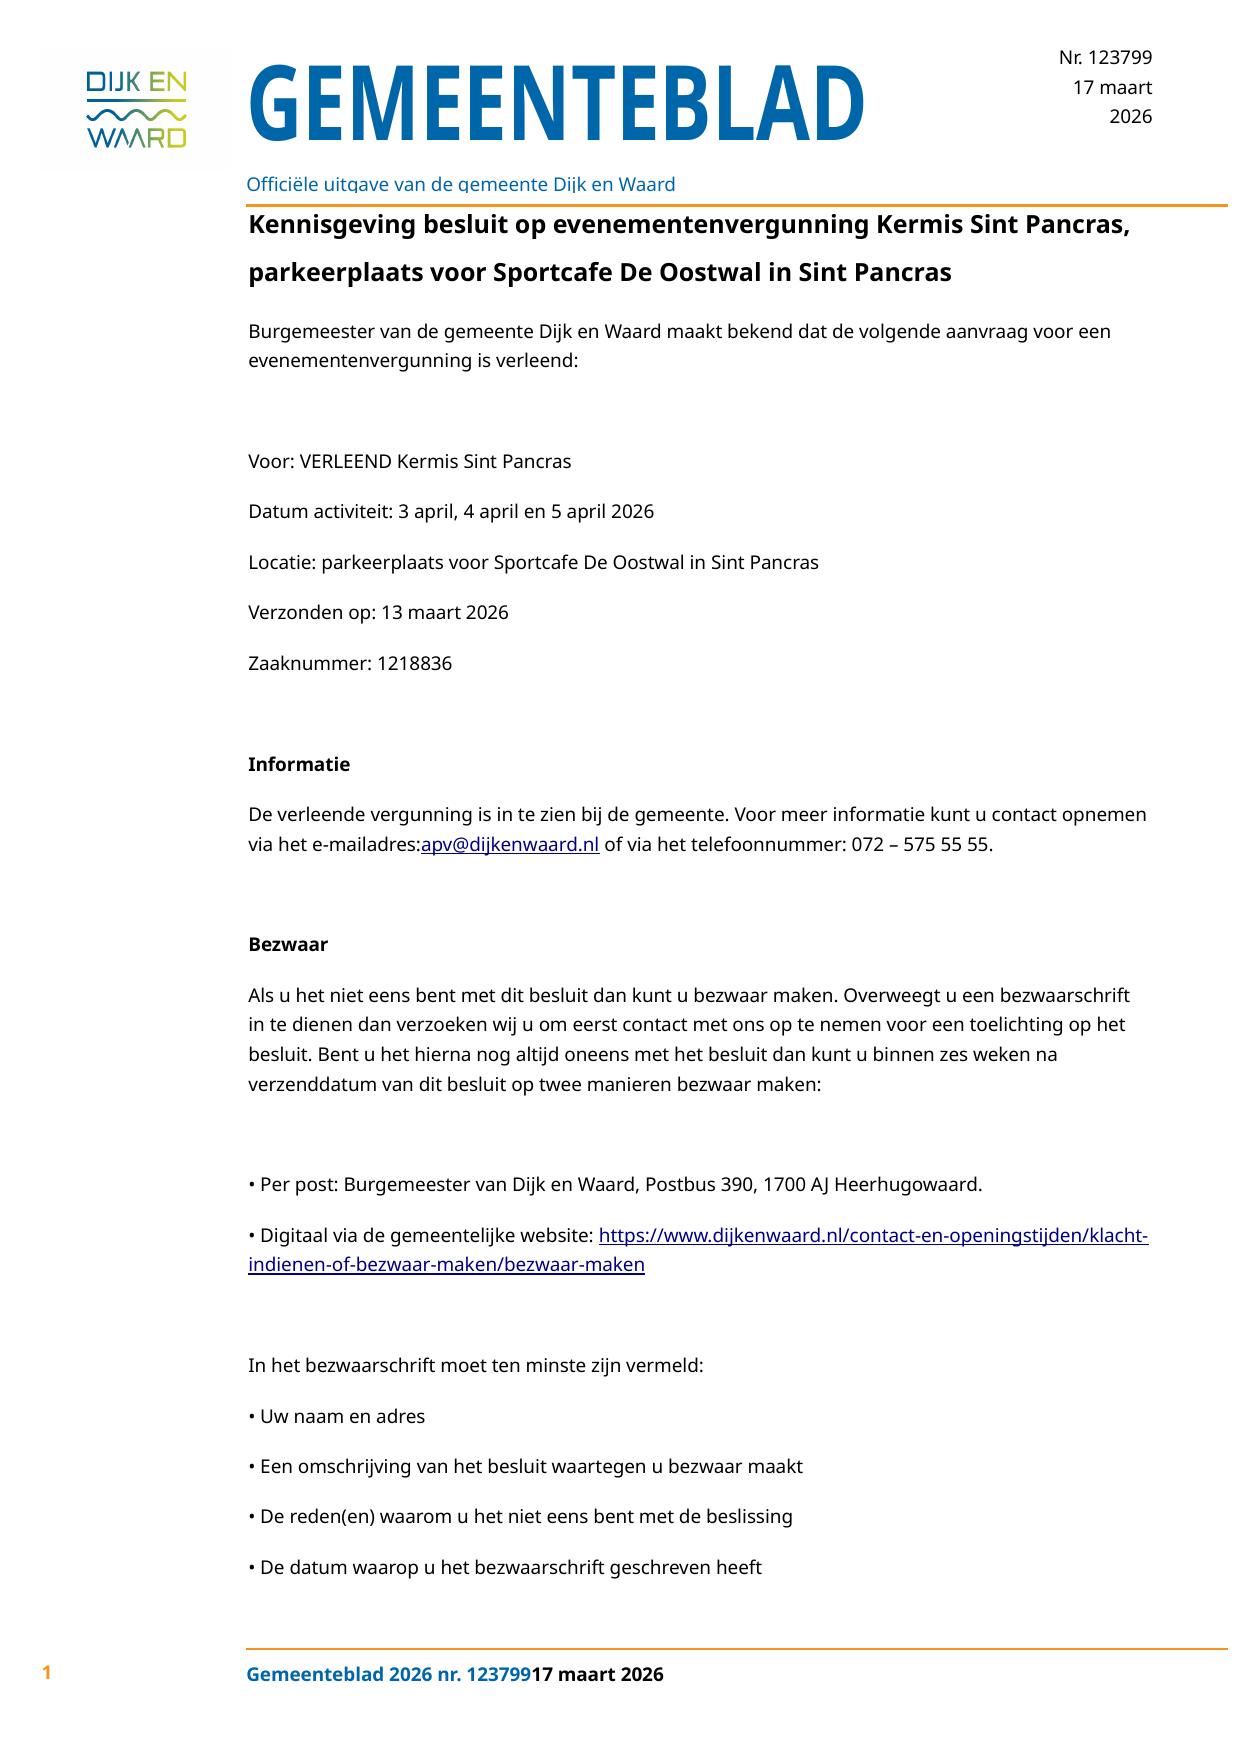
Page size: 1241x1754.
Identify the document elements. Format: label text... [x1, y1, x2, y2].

text Verzonden op: 13 maart 2026 [248, 599, 1152, 625]
text • Digitaal via de gemeentelijke website: https://www.dijkenwaard.nl/contact-en-openingstijden/klacht-indienen-of-bezwaar-maken/bezwaar-maken [248, 1222, 1152, 1277]
text • De datum waarop u het bezwaarschrift geschreven heeft [248, 1554, 1152, 1580]
text In het bezwaarschrift moet ten minste zijn vermeld: [248, 1352, 1152, 1378]
text Bezwaar [248, 932, 1152, 957]
text Voor: VERLEEND Kermis Sint Pancras [248, 448, 1152, 474]
text • Per post: Burgemeester van Dijk en Waard, Postbus 390, 1700 AJ Heerhugowaard. [248, 1172, 1152, 1197]
text Burgemeester van de gemeente Dijk en Waard maakt bekend dat de volgende aanvraag voor een evenementenvergunning is verleend: [248, 318, 1152, 373]
text • Uw naam en adres [248, 1403, 1152, 1429]
text Kennisgeving besluit op evenementenvergunning Kermis Sint Pancras, parkeerplaats voor Sportcafe De Oostwal in Sint Pancras [248, 207, 1152, 288]
text • Een omschrijving van het besluit waartegen u bezwaar maakt [248, 1453, 1152, 1479]
text Datum activiteit: 3 april, 4 april en 5 april 2026 [248, 499, 1152, 524]
text Als u het niet eens bent met dit besluit dan kunt u bezwaar maken. Overweegt u een bezwaarschrift in te dienen dan verzoeken wij u om eerst contact met ons op te nemen voor een toelichting op het besluit. Bent u het hierna nog altijd oneens met het besluit dan kunt u binnen zes weken na verzenddatum van dit besluit op twee manieren bezwaar maken: [248, 982, 1152, 1097]
text Zaaknummer: 1218836 [248, 650, 1152, 676]
text De verleende vergunning is in te zien bij de gemeente. Voor meer informatie kunt u contact opnemen via het e-mailadres:apv@dijkenwaard.nl of via het telefoonnummer: 072 – 575 55 55. [248, 801, 1152, 857]
text Locatie: parkeerplaats voor Sportcafe De Oostwal in Sint Pancras [248, 549, 1152, 575]
picture [41, 47, 231, 172]
text • De reden(en) waarom u het niet eens bent met de beslissing [248, 1504, 1152, 1529]
text Informatie [248, 751, 1152, 777]
